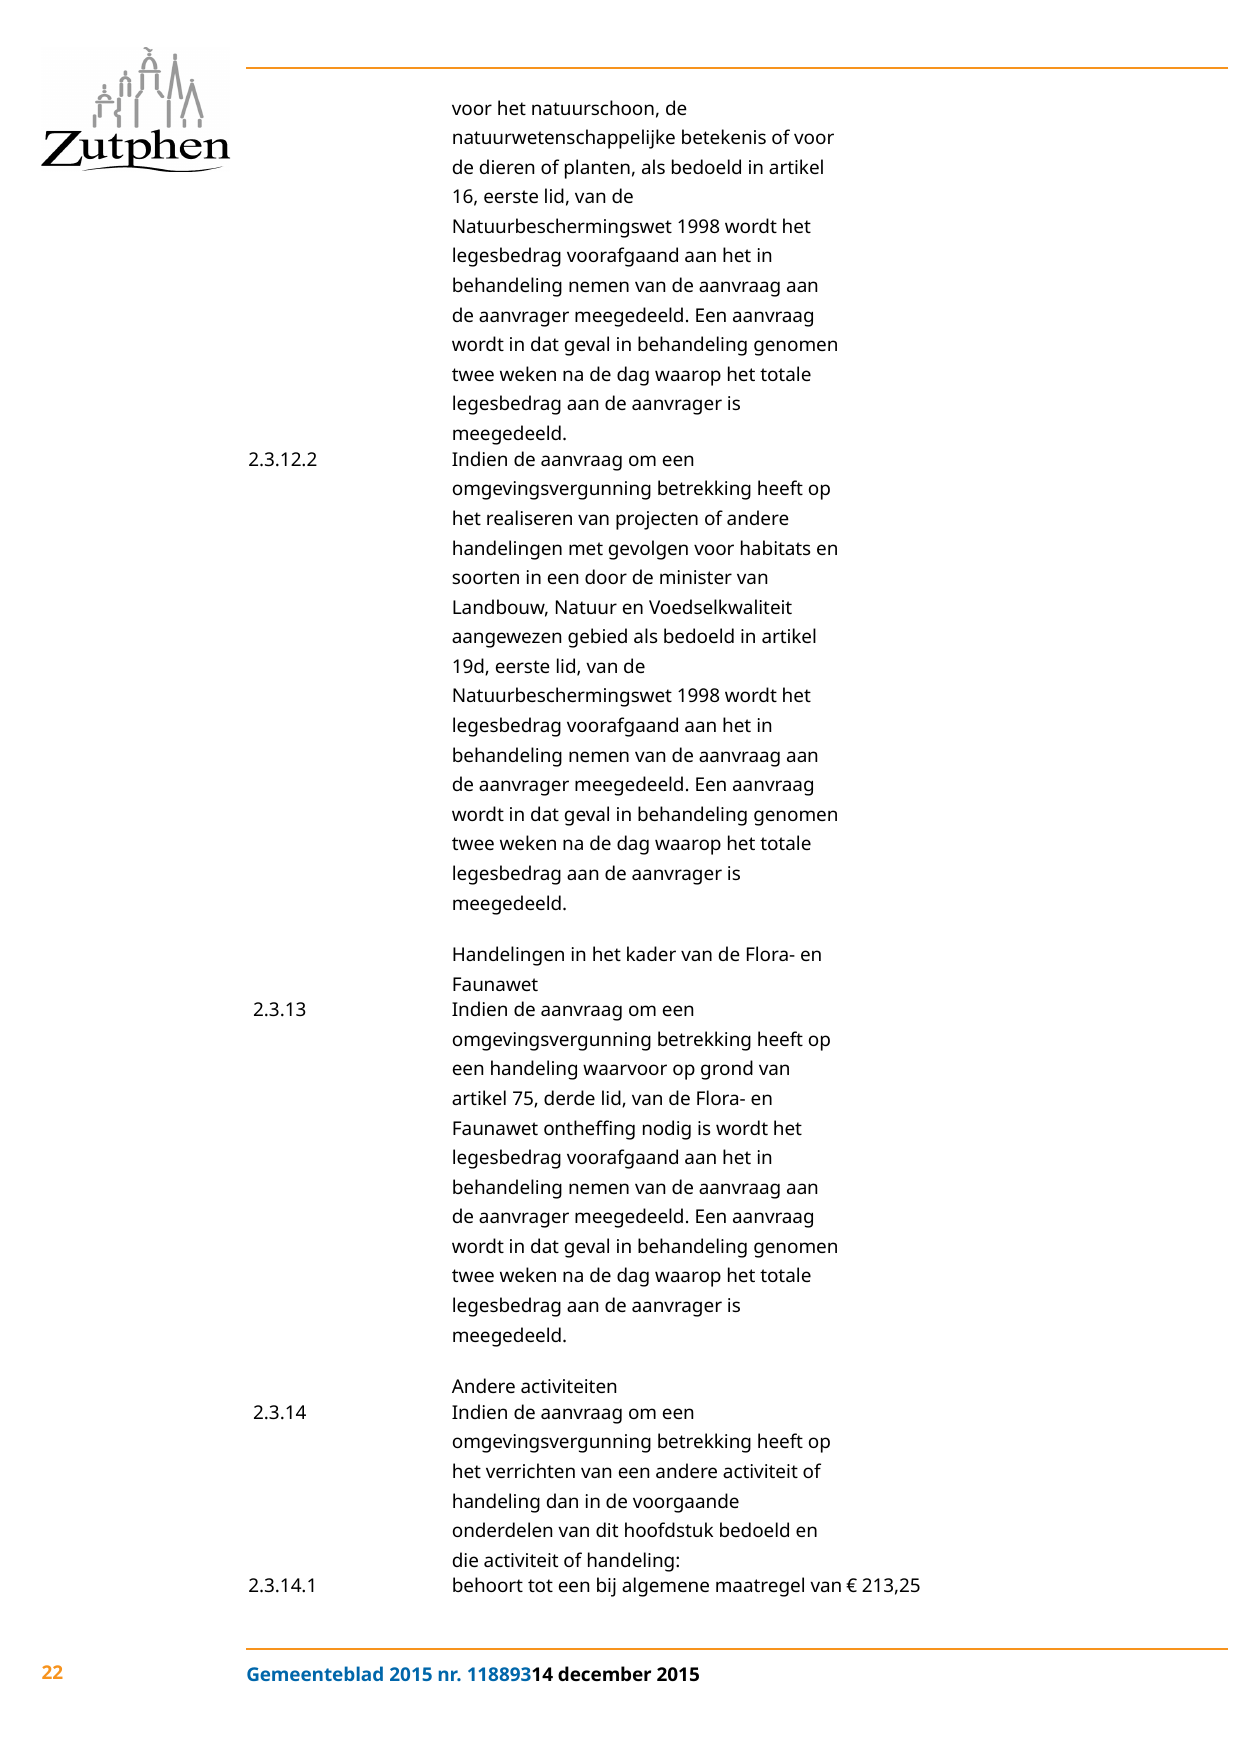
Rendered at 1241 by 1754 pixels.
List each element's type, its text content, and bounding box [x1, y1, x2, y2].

table_cell [452, 1348, 846, 1373]
table_cell [248, 95, 452, 446]
table_cell [846, 1399, 1050, 1573]
table_cell 2.3.13 [248, 996, 452, 1348]
table_cell € 213,25 [846, 1573, 1050, 1598]
table_cell Indien de aanvraag om een omgevingsvergunning betrekking heeft op een handeling waarvoor op grond van artikel 75, derde lid, van de Flora- en Faunawet ontheffing nodig is wordt het legesbedrag voorafgaand aan het in behandeling nemen van de aanvraag aan de aanvrager meegedeeld. Een aanvraag wordt in dat geval in behandeling genomen twee weken na de dag waarop het totale legesbedrag aan de aanvrager is meegedeeld. [452, 996, 846, 1348]
table_cell [846, 915, 1050, 941]
table_cell [846, 996, 1050, 1348]
table_cell [248, 915, 452, 941]
table_cell [846, 1373, 1050, 1399]
table_cell 2.3.12.2 [248, 446, 452, 915]
table_cell Indien de aanvraag om een omgevingsvergunning betrekking heeft op het verrichten van een andere activiteit of handeling dan in de voorgaande onderdelen van dit hoofdstuk bedoeld en die activiteit of handeling: [452, 1399, 846, 1573]
table_cell [452, 915, 846, 941]
table_cell voor het natuurschoon, de natuurwetenschappelijke betekenis of voor de dieren of planten, als bedoeld in artikel 16, eerste lid, van de Natuurbeschermingswet 1998 wordt het legesbedrag voorafgaand aan het in behandeling nemen van de aanvraag aan de aanvrager meegedeeld. Een aanvraag wordt in dat geval in behandeling genomen twee weken na de dag waarop het totale legesbedrag aan de aanvrager is meegedeeld. [452, 95, 846, 446]
table_cell Indien de aanvraag om een omgevingsvergunning betrekking heeft op het realiseren van projecten of andere handelingen met gevolgen voor habitats en soorten in een door de minister van Landbouw, Natuur en Voedselkwaliteit aangewezen gebied als bedoeld in artikel 19d, eerste lid, van de Natuurbeschermingswet 1998 wordt het legesbedrag voorafgaand aan het in behandeling nemen van de aanvraag aan de aanvrager meegedeeld. Een aanvraag wordt in dat geval in behandeling genomen twee weken na de dag waarop het totale legesbedrag aan de aanvrager is meegedeeld. [452, 446, 846, 915]
table_cell [248, 1348, 452, 1373]
table_cell [846, 941, 1050, 996]
table_cell [248, 1373, 452, 1399]
table_cell Handelingen in het kader van de Flora- en Faunawet [452, 941, 846, 996]
table_cell [846, 446, 1050, 915]
table_cell 2.3.14 [248, 1399, 452, 1573]
table_cell behoort tot een bij algemene maatregel van [452, 1573, 846, 1598]
table_cell [248, 941, 452, 996]
table_cell 2.3.14.1 [248, 1573, 452, 1598]
table_cell Andere activiteiten [452, 1373, 846, 1399]
table_cell [846, 1348, 1050, 1373]
table_cell [846, 95, 1050, 446]
picture [41, 47, 231, 172]
